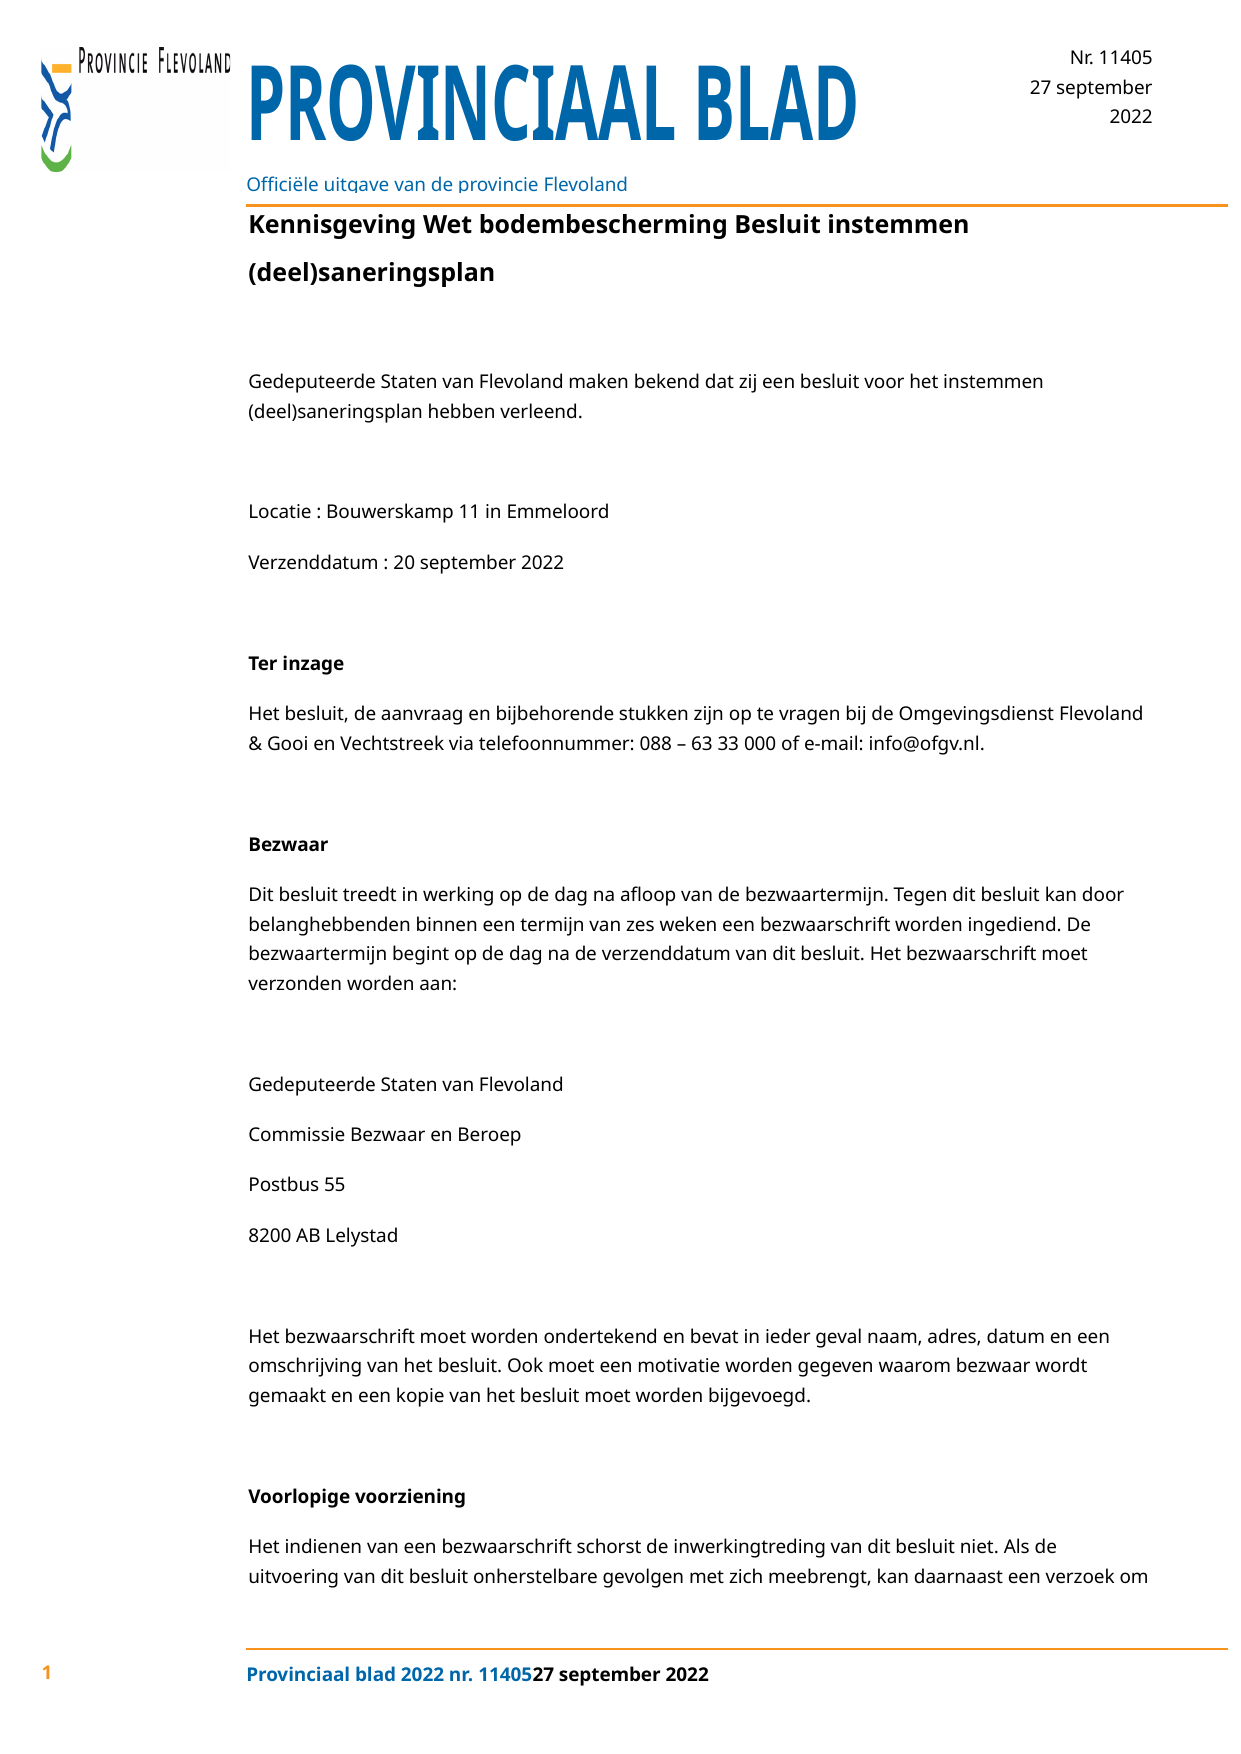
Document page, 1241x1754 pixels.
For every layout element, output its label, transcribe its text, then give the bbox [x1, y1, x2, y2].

text Het bezwaarschrift moet worden ondertekend en bevat in ieder geval naam, adres, datum en een omschrijving van het besluit. Ook moet een motivatie worden gegeven waarom bezwaar wordt gemaakt en een kopie van het besluit moet worden bijgevoegd. [248, 1323, 1152, 1408]
text Bezwaar [248, 831, 1152, 857]
picture [41, 47, 231, 172]
text Gedeputeerde Staten van Flevoland [248, 1071, 1152, 1097]
text Het besluit, de aanvraag en bijbehorende stukken zijn op te vragen bij de Omgevingsdienst Flevoland & Gooi en Vechtstreek via telefoonnummer: 088 – 63 33 000 of e-mail: info@ofgv.nl. [248, 700, 1152, 756]
text Het indienen van een bezwaarschrift schorst de inwerkingtreding van dit besluit niet. Als de uitvoering van dit besluit onherstelbare gevolgen met zich meebrengt, kan daarnaast een verzoek om [248, 1533, 1152, 1589]
text Commissie Bezwaar en Beroep [248, 1121, 1152, 1147]
text 8200 AB Lelystad [248, 1222, 1152, 1248]
text Verzenddatum : 20 september 2022 [248, 549, 1152, 575]
text Gedeputeerde Staten van Flevoland maken bekend dat zij een besluit voor het instemmen (deel)saneringsplan hebben verleend. [248, 368, 1152, 424]
text Kennisgeving Wet bodembescherming Besluit instemmen (deel)saneringsplan [248, 207, 1152, 288]
text Postbus 55 [248, 1172, 1152, 1197]
text Voorlopige voorziening [248, 1483, 1152, 1509]
text Dit besluit treedt in werking op de dag na afloop van de bezwaartermijn. Tegen dit besluit kan door belanghebbenden binnen een termijn van zes weken een bezwaarschrift worden ingediend. De bezwaartermijn begint op de dag na de verzenddatum van dit besluit. Het bezwaarschrift moet verzonden worden aan: [248, 881, 1152, 996]
text Ter inzage [248, 650, 1152, 676]
text Locatie : Bouwerskamp 11 in Emmeloord [248, 499, 1152, 524]
